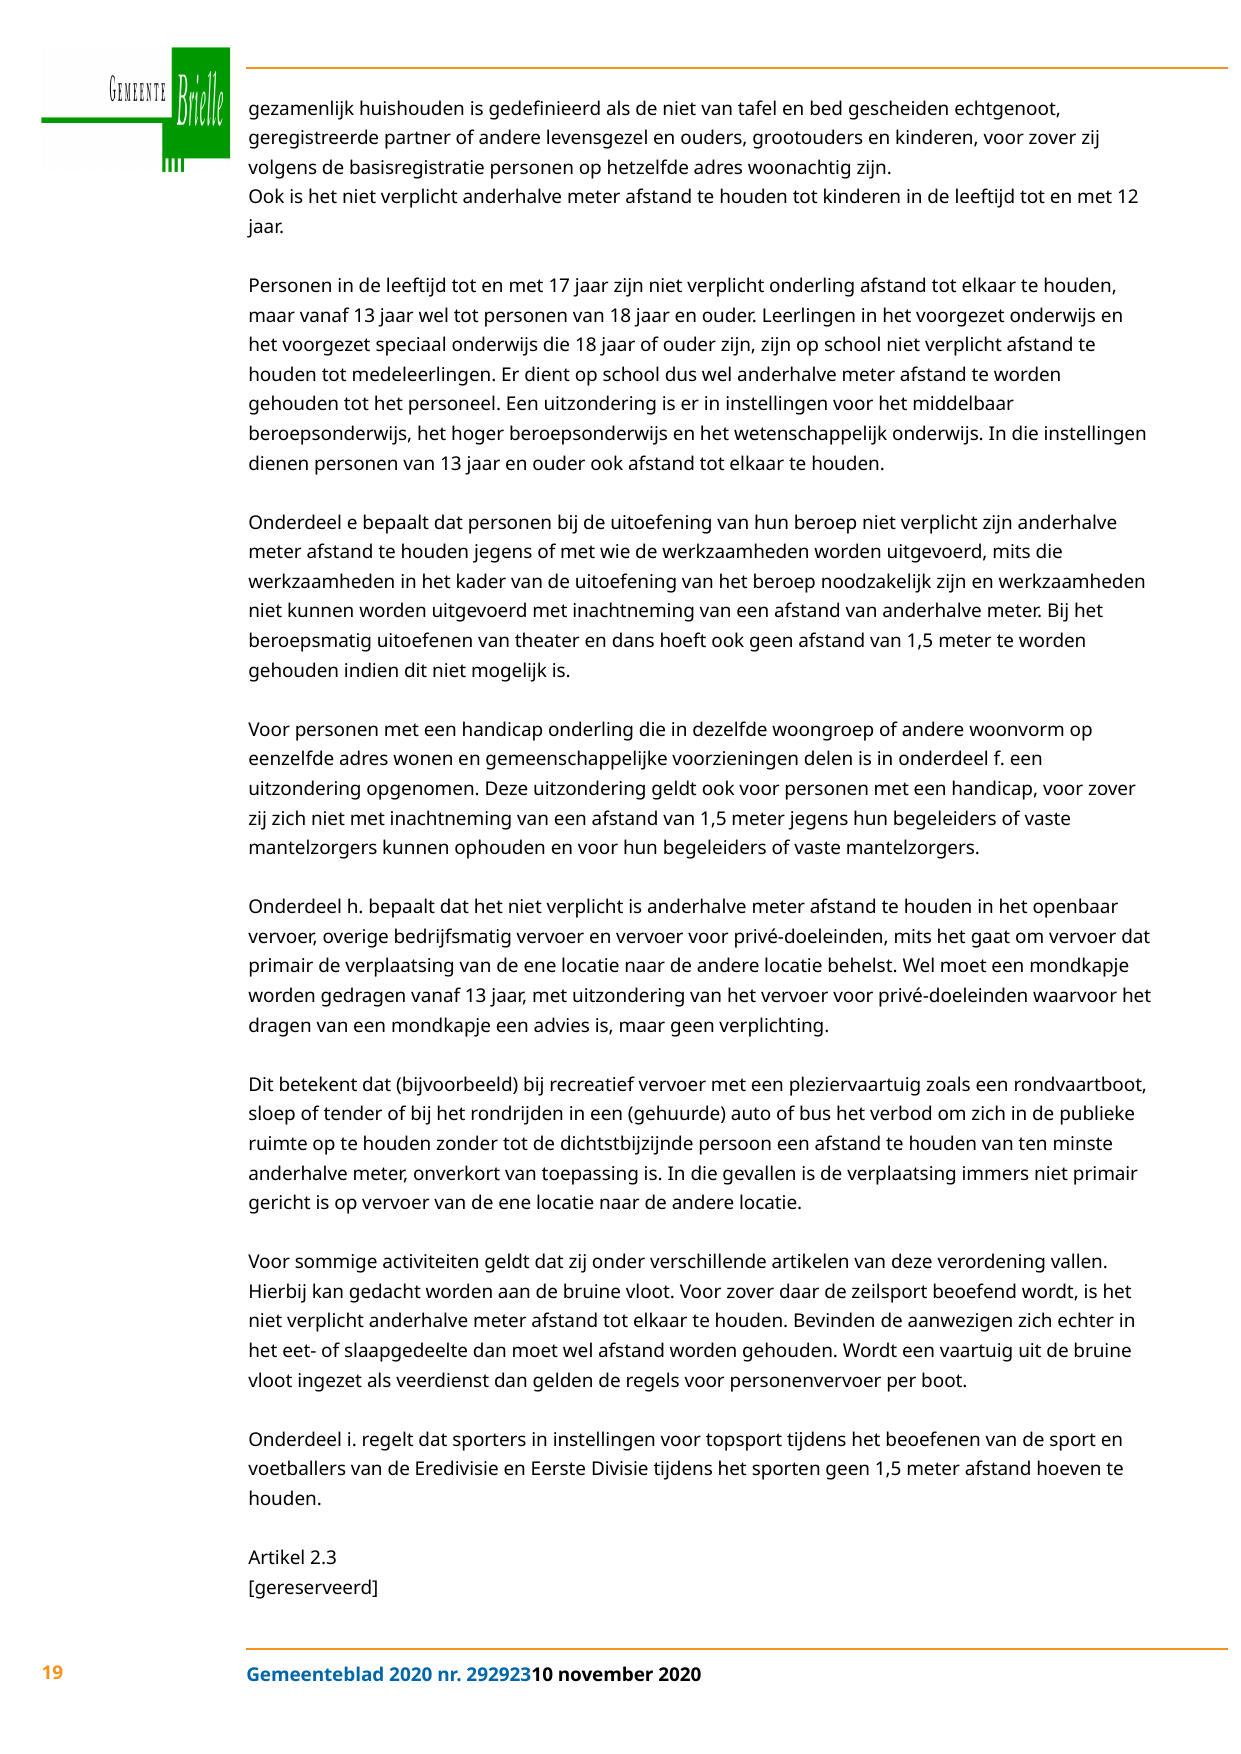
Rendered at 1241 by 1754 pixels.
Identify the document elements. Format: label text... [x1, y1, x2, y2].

picture [41, 47, 231, 172]
text Voor sommige activiteiten geldt dat zij onder verschillende artikelen van deze verordening vallen. Hierbij kan gedacht worden aan de bruine vloot. Voor zover daar de zeilsport beoefend wordt, is het niet verplicht anderhalve meter afstand tot elkaar te houden. Bevinden de aanwezigen zich echter in het eet- of slaapgedeelte dan moet wel afstand worden gehouden. Wordt een vaartuig uit de bruine vloot ingezet als veerdienst dan gelden de regels voor personenvervoer per boot. [248, 1248, 1152, 1393]
text [gereserveerd] [248, 1574, 1152, 1600]
text Ook is het niet verplicht anderhalve meter afstand te houden tot kinderen in de leeftijd tot en met 12 jaar. [248, 183, 1152, 239]
text Onderdeel h. bepaalt dat het niet verplicht is anderhalve meter afstand te houden in het openbaar vervoer, overige bedrijfsmatig vervoer en vervoer voor privé-doeleinden, mits het gaat om vervoer dat primair de verplaatsing van de ene locatie naar de andere locatie behelst. Wel moet een mondkapje worden gedragen vanaf 13 jaar, met uitzondering van het vervoer voor privé-doeleinden waarvoor het dragen van een mondkapje een advies is, maar geen verplichting. [248, 893, 1152, 1038]
text Voor personen met een handicap onderling die in dezelfde woongroep of andere woonvorm op eenzelfde adres wonen en gemeenschappelijke voorzieningen delen is in onderdeel f. een uitzondering opgenomen. Deze uitzondering geldt ook voor personen met een handicap, voor zover zij zich niet met inachtneming van een afstand van 1,5 meter jegens hun begeleiders of vaste mantelzorgers kunnen ophouden en voor hun begeleiders of vaste mantelzorgers. [248, 716, 1152, 860]
text Onderdeel i. regelt dat sporters in instellingen voor topsport tijdens het beoefenen van de sport en voetballers van de Eredivisie en Eerste Divisie tijdens het sporten geen 1,5 meter afstand hoeven te houden. [248, 1426, 1152, 1511]
text Dit betekent dat (bijvoorbeeld) bij recreatief vervoer met een pleziervaartuig zoals een rondvaartboot, sloep of tender of bij het rondrijden in een (gehuurde) auto of bus het verbod om zich in de publieke ruimte op te houden zonder tot de dichtstbijzijnde persoon een afstand te houden van ten minste anderhalve meter, onverkort van toepassing is. In die gevallen is de verplaatsing immers niet primair gericht is op vervoer van de ene locatie naar de andere locatie. [248, 1071, 1152, 1215]
text Personen in de leeftijd tot en met 17 jaar zijn niet verplicht onderling afstand tot elkaar te houden, maar vanaf 13 jaar wel tot personen van 18 jaar en ouder. Leerlingen in het voorgezet onderwijs en het voorgezet speciaal onderwijs die 18 jaar of ouder zijn, zijn op school niet verplicht afstand te houden tot medeleerlingen. Er dient op school dus wel anderhalve meter afstand te worden gehouden tot het personeel. Een uitzondering is er in instellingen voor het middelbaar beroepsonderwijs, het hoger beroepsonderwijs en het wetenschappelijk onderwijs. In die instellingen dienen personen van 13 jaar en ouder ook afstand tot elkaar te houden. [248, 272, 1152, 476]
text Onderdeel e bepaalt dat personen bij de uitoefening van hun beroep niet verplicht zijn anderhalve meter afstand te houden jegens of met wie de werkzaamheden worden uitgevoerd, mits die werkzaamheden in het kader van de uitoefening van het beroep noodzakelijk zijn en werkzaamheden niet kunnen worden uitgevoerd met inachtneming van een afstand van anderhalve meter. Bij het beroepsmatig uitoefenen van theater en dans hoeft ook geen afstand van 1,5 meter te worden gehouden indien dit niet mogelijk is. [248, 509, 1152, 683]
text gezamenlijk huishouden is gedefinieerd als de niet van tafel en bed gescheiden echtgenoot, geregistreerde partner of andere levensgezel en ouders, grootouders en kinderen, voor zover zij volgens de basisregistratie personen op hetzelfde adres woonachtig zijn. [248, 95, 1152, 180]
text Artikel 2.3 [248, 1544, 1152, 1570]
